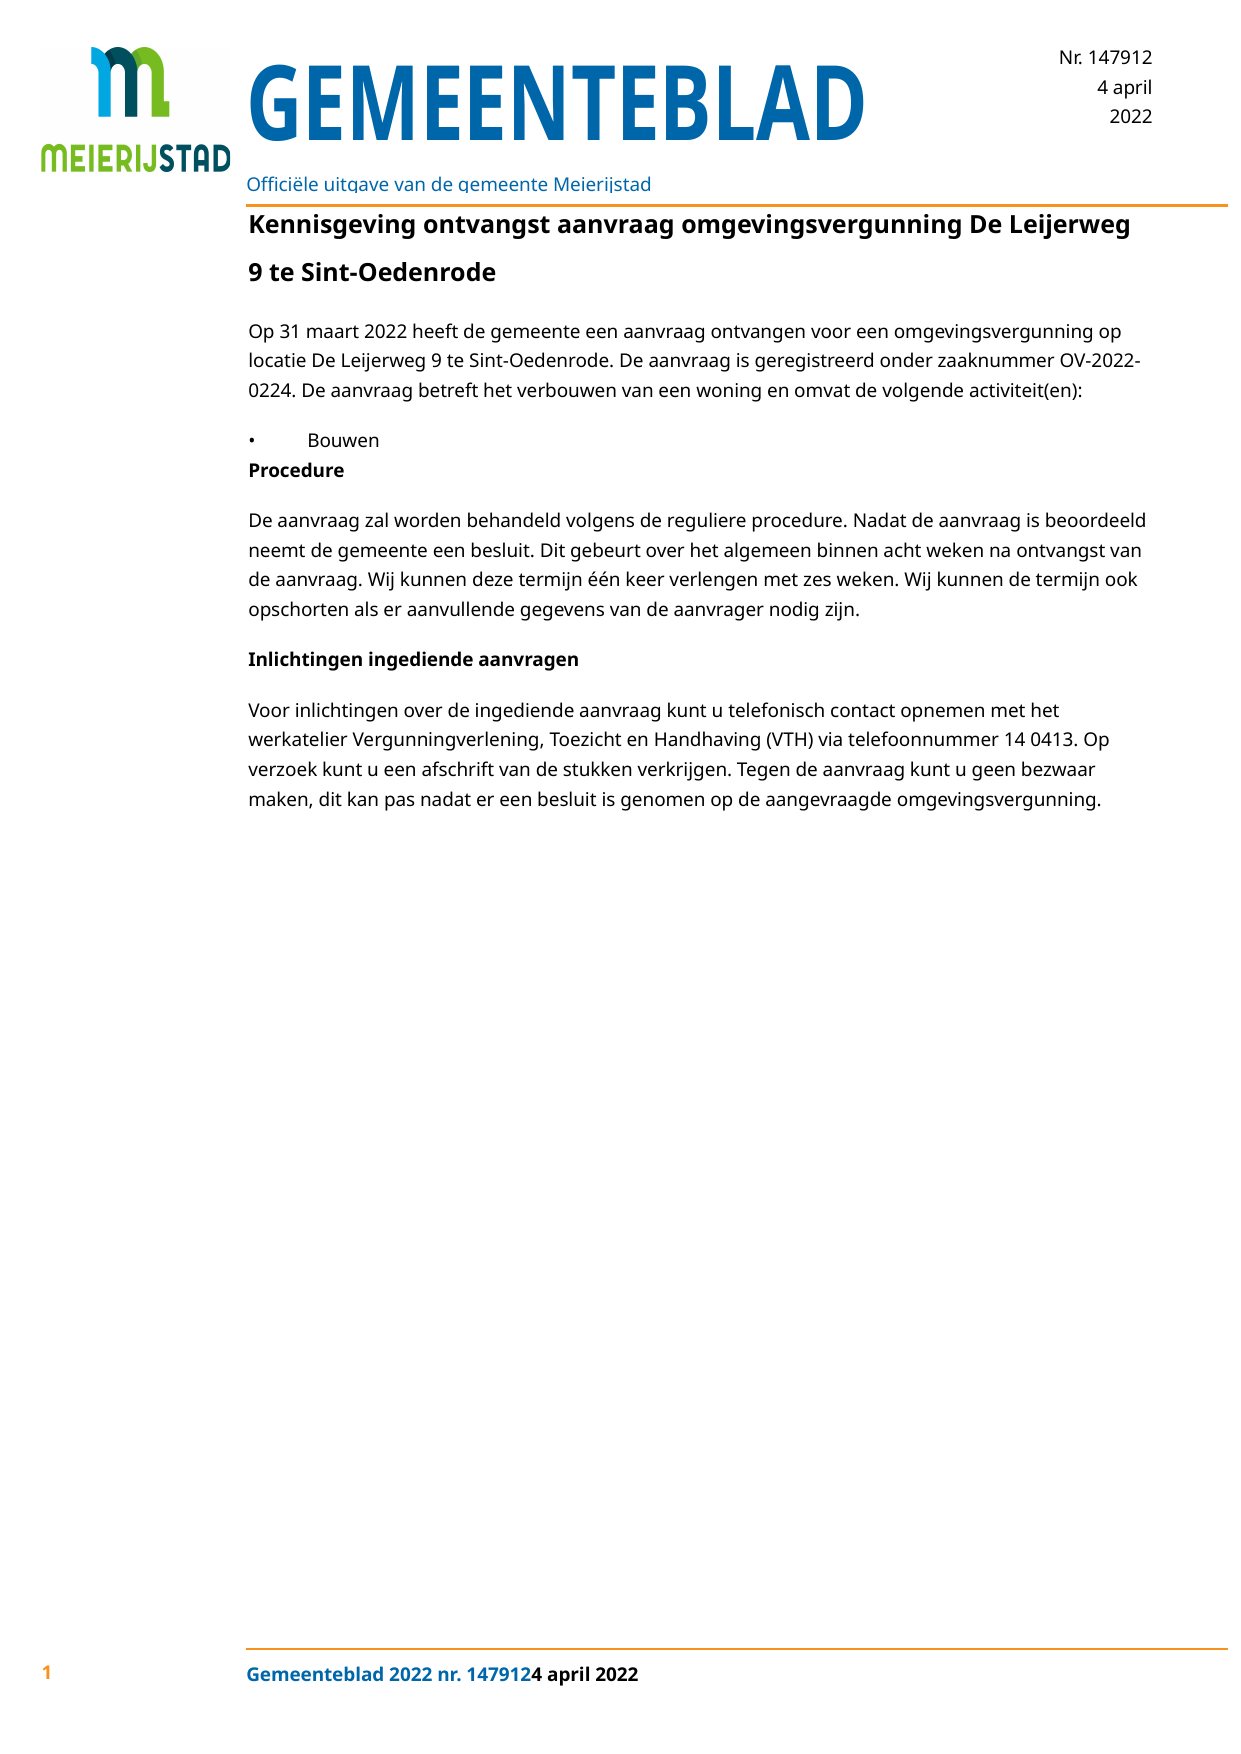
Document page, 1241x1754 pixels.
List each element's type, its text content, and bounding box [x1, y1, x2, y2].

picture [41, 47, 231, 172]
text Inlichtingen ingediende aanvragen [248, 647, 1152, 672]
text De aanvraag zal worden behandeld volgens de reguliere procedure. Nadat de aanvraag is beoordeeld neemt de gemeente een besluit. Dit gebeurt over het algemeen binnen acht weken na ontvangst van de aanvraag. Wij kunnen deze termijn één keer verlengen met zes weken. Wij kunnen de termijn ook opschorten als er aanvullende gegevens van de aanvrager nodig zijn. [248, 507, 1152, 622]
text Procedure [248, 457, 1152, 483]
text Voor inlichtingen over de ingediende aanvraag kunt u telefonisch contact opnemen met het werkatelier Vergunningverlening, Toezicht en Handhaving (VTH) via telefoonnummer 14 0413. Op verzoek kunt u een afschrift van de stukken verkrijgen. Tegen de aanvraag kunt u geen bezwaar maken, dit kan pas nadat er een besluit is genomen op de aangevraagde omgevingsvergunning. [248, 697, 1152, 812]
text Op 31 maart 2022 heeft de gemeente een aanvraag ontvangen voor een omgevingsvergunning op locatie De Leijerweg 9 te Sint-Oedenrode. De aanvraag is geregistreerd onder zaaknummer OV-2022-0224. De aanvraag betreft het verbouwen van een woning en omvat de volgende activiteit(en): [248, 318, 1152, 403]
list Bouwen [248, 427, 1152, 453]
text Kennisgeving ontvangst aanvraag omgevingsvergunning De Leijerweg 9 te Sint-Oedenrode [248, 207, 1152, 288]
